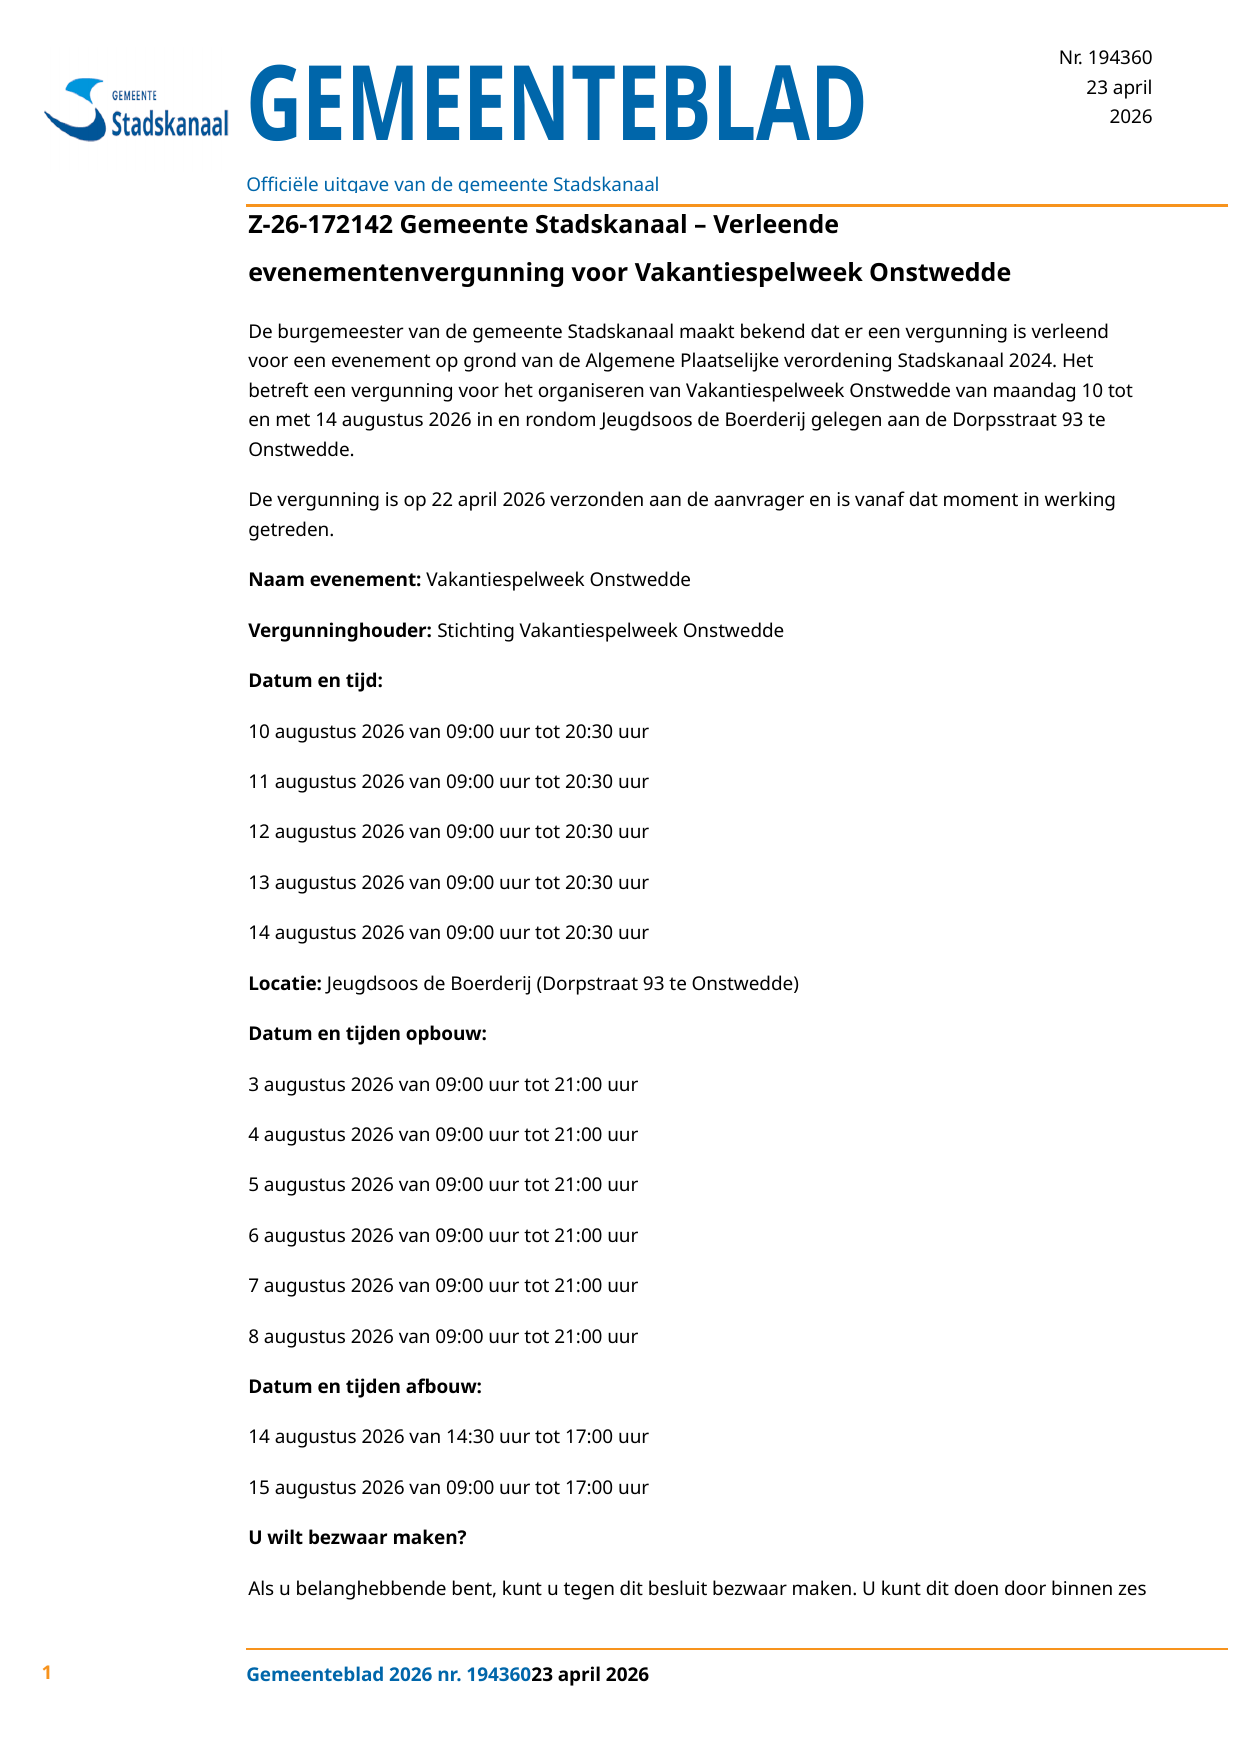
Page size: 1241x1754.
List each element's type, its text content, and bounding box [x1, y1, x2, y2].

text Naam evenement: Vakantiespelweek Onstwedde [248, 567, 1152, 592]
text 15 augustus 2026 van 09:00 uur tot 17:00 uur [248, 1474, 1152, 1500]
text Vergunninghouder: Stichting Vakantiespelweek Onstwedde [248, 617, 1152, 643]
text Locatie: Jeugdsoos de Boerderij (Dorpstraat 93 te Onstwedde) [248, 970, 1152, 996]
text De vergunning is op 22 april 2026 verzonden aan de aanvrager en is vanaf dat moment in werking getreden. [248, 487, 1152, 542]
text Datum en tijden opbouw: [248, 1020, 1152, 1046]
text 10 augustus 2026 van 09:00 uur tot 20:30 uur [248, 718, 1152, 744]
text 7 augustus 2026 van 09:00 uur tot 21:00 uur [248, 1272, 1152, 1298]
text Als u belanghebbende bent, kunt u tegen dit besluit bezwaar maken. U kunt dit doen door binnen zes [248, 1575, 1152, 1601]
text 14 augustus 2026 van 14:30 uur tot 17:00 uur [248, 1424, 1152, 1449]
text 14 augustus 2026 van 09:00 uur tot 20:30 uur [248, 919, 1152, 945]
text 5 augustus 2026 van 09:00 uur tot 21:00 uur [248, 1172, 1152, 1197]
picture [41, 47, 231, 172]
text U wilt bezwaar maken? [248, 1524, 1152, 1550]
text Datum en tijd: [248, 667, 1152, 693]
text 6 augustus 2026 van 09:00 uur tot 21:00 uur [248, 1222, 1152, 1248]
text Datum en tijden afbouw: [248, 1373, 1152, 1399]
text 11 augustus 2026 van 09:00 uur tot 20:30 uur [248, 768, 1152, 794]
text 8 augustus 2026 van 09:00 uur tot 21:00 uur [248, 1323, 1152, 1349]
text 4 augustus 2026 van 09:00 uur tot 21:00 uur [248, 1121, 1152, 1147]
text De burgemeester van de gemeente Stadskanaal maakt bekend dat er een vergunning is verleend voor een evenement op grond van de Algemene Plaatselijke verordening Stadskanaal 2024. Het betreft een vergunning voor het organiseren van Vakantiespelweek Onstwedde van maandag 10 tot en met 14 augustus 2026 in en rondom Jeugdsoos de Boerderij gelegen aan de Dorpsstraat 93 te Onstwedde. [248, 318, 1152, 462]
text 3 augustus 2026 van 09:00 uur tot 21:00 uur [248, 1071, 1152, 1097]
text 12 augustus 2026 van 09:00 uur tot 20:30 uur [248, 819, 1152, 844]
text 13 augustus 2026 van 09:00 uur tot 20:30 uur [248, 869, 1152, 895]
text Z-26-172142 Gemeente Stadskanaal – Verleende evenementenvergunning voor Vakantiespelweek Onstwedde [248, 207, 1152, 288]
